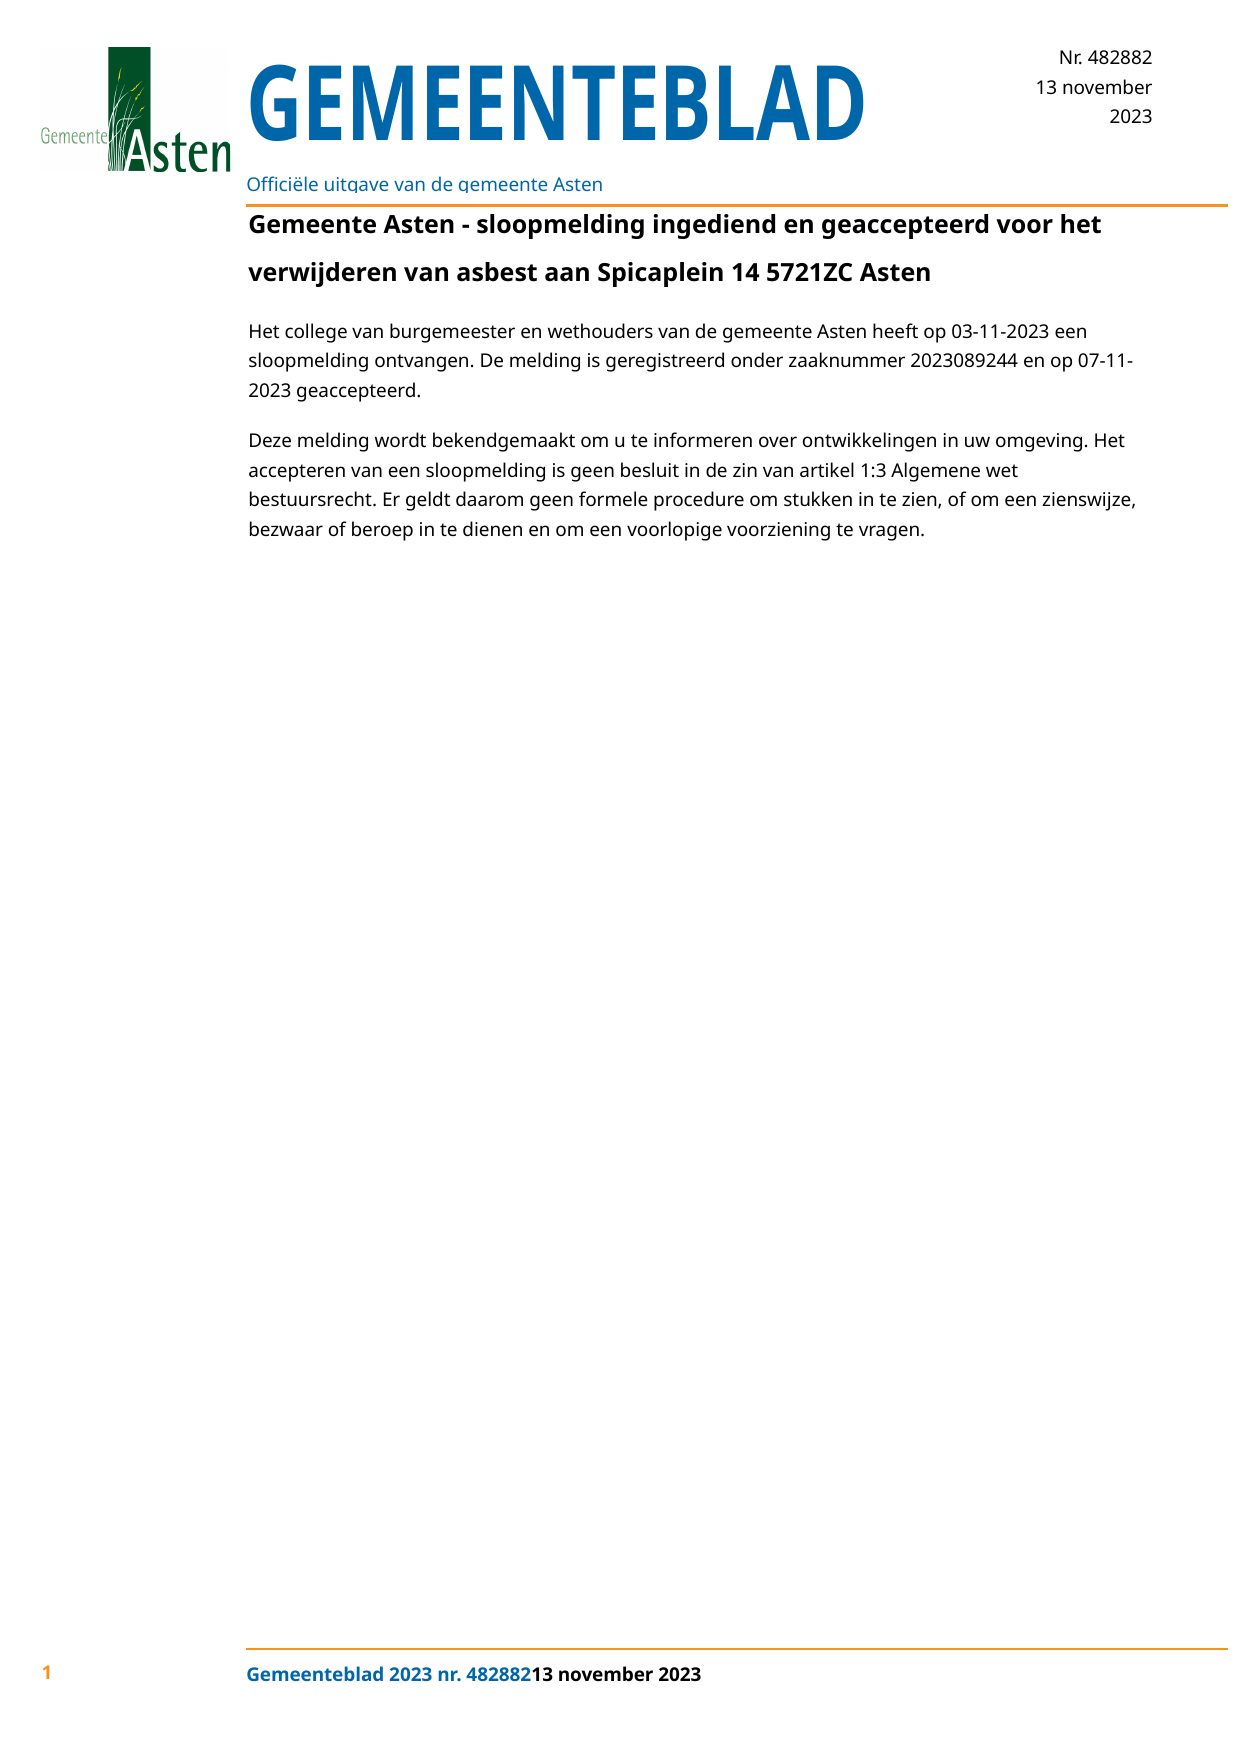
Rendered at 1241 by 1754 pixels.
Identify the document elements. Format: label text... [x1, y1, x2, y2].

picture [41, 47, 231, 172]
text Het college van burgemeester en wethouders van de gemeente Asten heeft op 03-11-2023 een sloopmelding ontvangen. De melding is geregistreerd onder zaaknummer 2023089244 en op 07-11-2023 geaccepteerd. [248, 318, 1152, 403]
text Deze melding wordt bekendgemaakt om u te informeren over ontwikkelingen in uw omgeving. Het accepteren van een sloopmelding is geen besluit in de zin van artikel 1:3 Algemene wet bestuursrecht. Er geldt daarom geen formele procedure om stukken in te zien, of om een zienswijze, bezwaar of beroep in te dienen en om een voorlopige voorziening te vragen. [248, 427, 1152, 542]
text Gemeente Asten - sloopmelding ingediend en geaccepteerd voor het verwijderen van asbest aan Spicaplein 14 5721ZC Asten [248, 207, 1152, 288]
